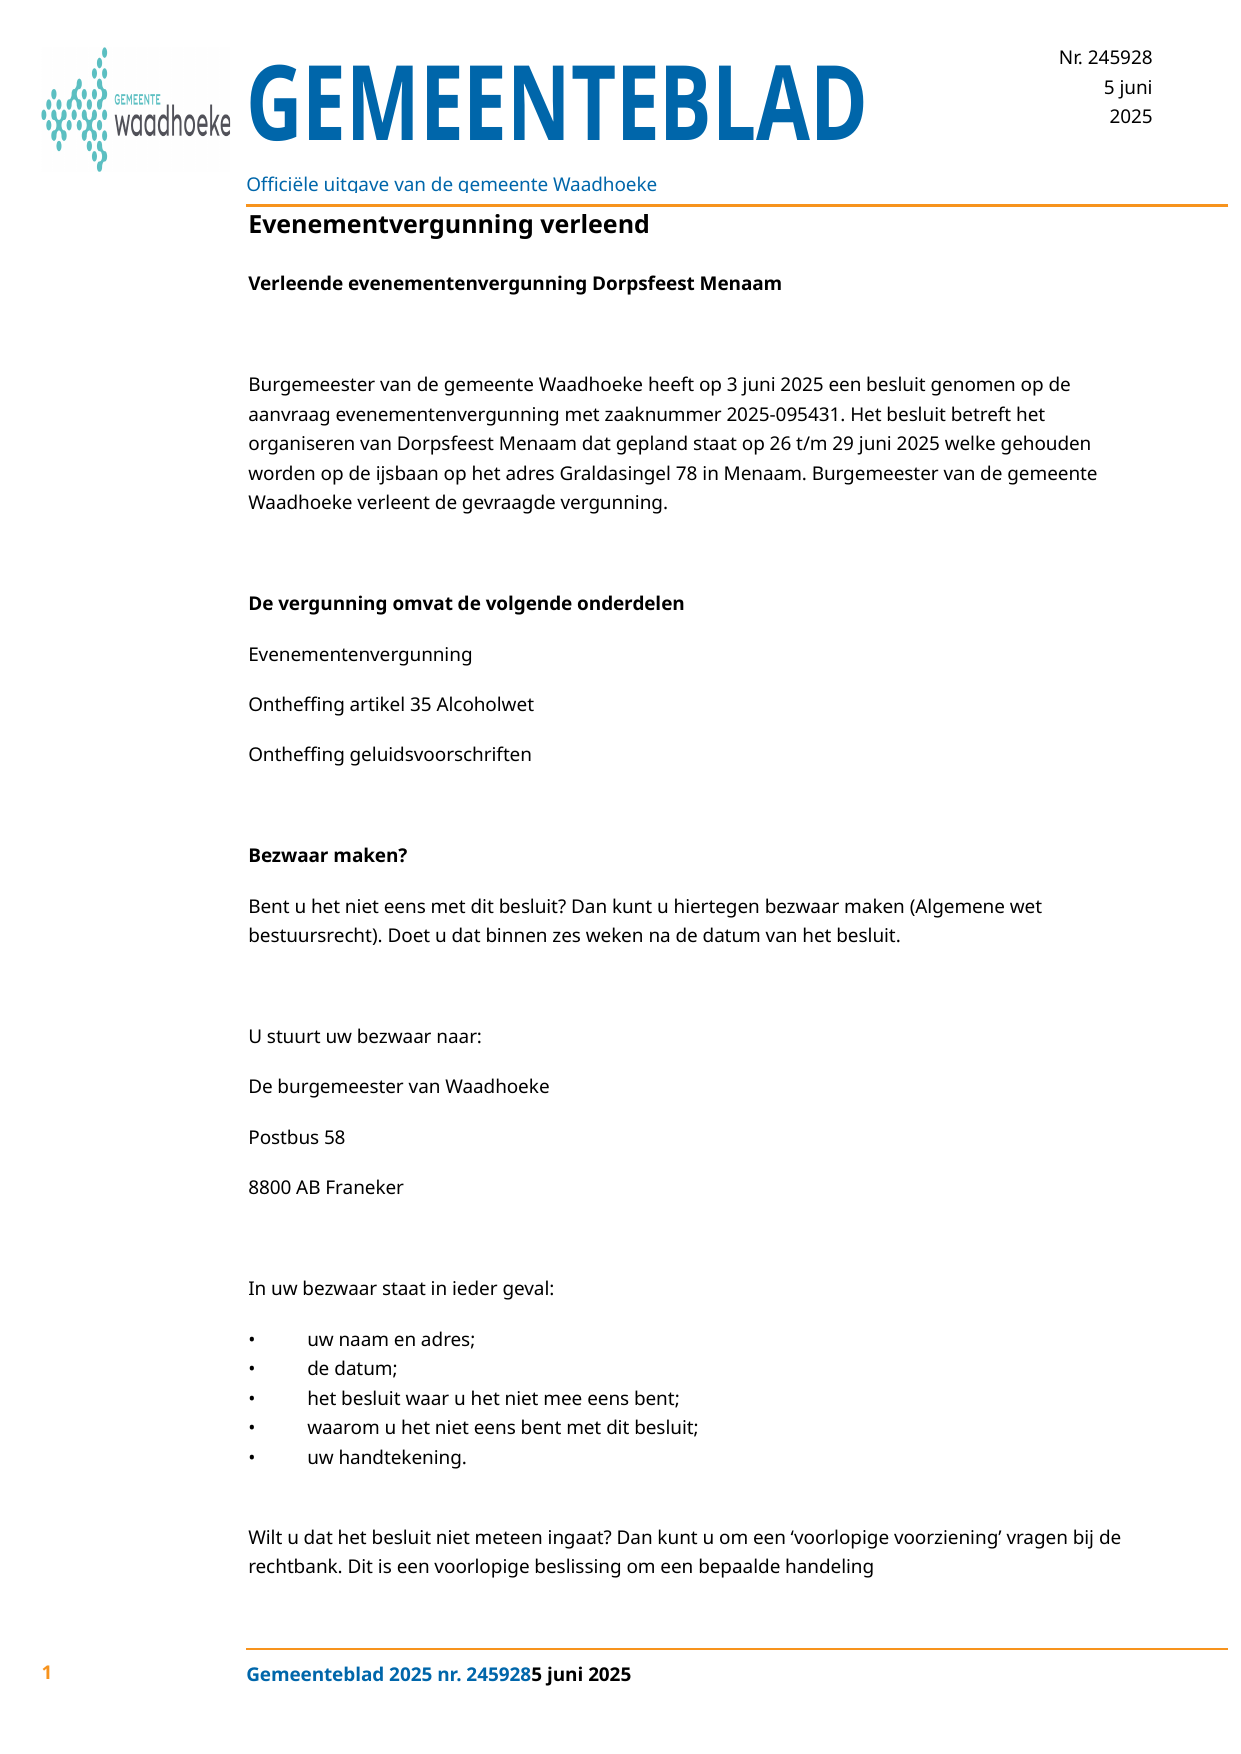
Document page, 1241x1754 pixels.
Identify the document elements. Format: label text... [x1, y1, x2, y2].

text In uw bezwaar staat in ieder geval: [248, 1275, 1152, 1301]
list de datum; [248, 1355, 1152, 1381]
picture [41, 47, 231, 172]
text 8800 AB Franeker [248, 1174, 1152, 1200]
text Ontheffing geluidsvoorschriften [248, 742, 1152, 767]
text Burgemeester van de gemeente Waadhoeke heeft op 3 juni 2025 een besluit genomen op de aanvraag evenementenvergunning met zaaknummer 2025-095431. Het besluit betreft het organiseren van Dorpsfeest Menaam dat gepland staat op 26 t/m 29 juni 2025 welke gehouden worden op de ijsbaan op het adres Graldasingel 78 in Menaam. Burgemeester van de gemeente Waadhoeke verleent de gevraagde vergunning. [248, 371, 1152, 515]
text U stuurt uw bezwaar naar: [248, 1023, 1152, 1049]
text Wilt u dat het besluit niet meteen ingaat? Dan kunt u om een ‘voorlopige voorziening’ vragen bij de rechtbank. Dit is een voorlopige beslissing om een bepaalde handeling [248, 1524, 1152, 1579]
list uw handtekening. [248, 1444, 1152, 1470]
text De burgemeester van Waadhoeke [248, 1074, 1152, 1099]
list het besluit waar u het niet mee eens bent; [248, 1385, 1152, 1411]
text De vergunning omvat de volgende onderdelen [248, 590, 1152, 616]
text Evenementenvergunning [248, 641, 1152, 666]
text Bezwaar maken? [248, 842, 1152, 868]
list uw naam en adres; [248, 1326, 1152, 1351]
text Evenementvergunning verleend [248, 207, 1152, 241]
text Bent u het niet eens met dit besluit? Dan kunt u hiertegen bezwaar maken (Algemene wet bestuursrecht). Doet u dat binnen zes weken na de datum van het besluit. [248, 893, 1152, 948]
text Postbus 58 [248, 1124, 1152, 1150]
list waarom u het niet eens bent met dit besluit; [248, 1414, 1152, 1440]
text Ontheffing artikel 35 Alcoholwet [248, 691, 1152, 717]
text Verleende evenementenvergunning Dorpsfeest Menaam [248, 270, 1152, 296]
